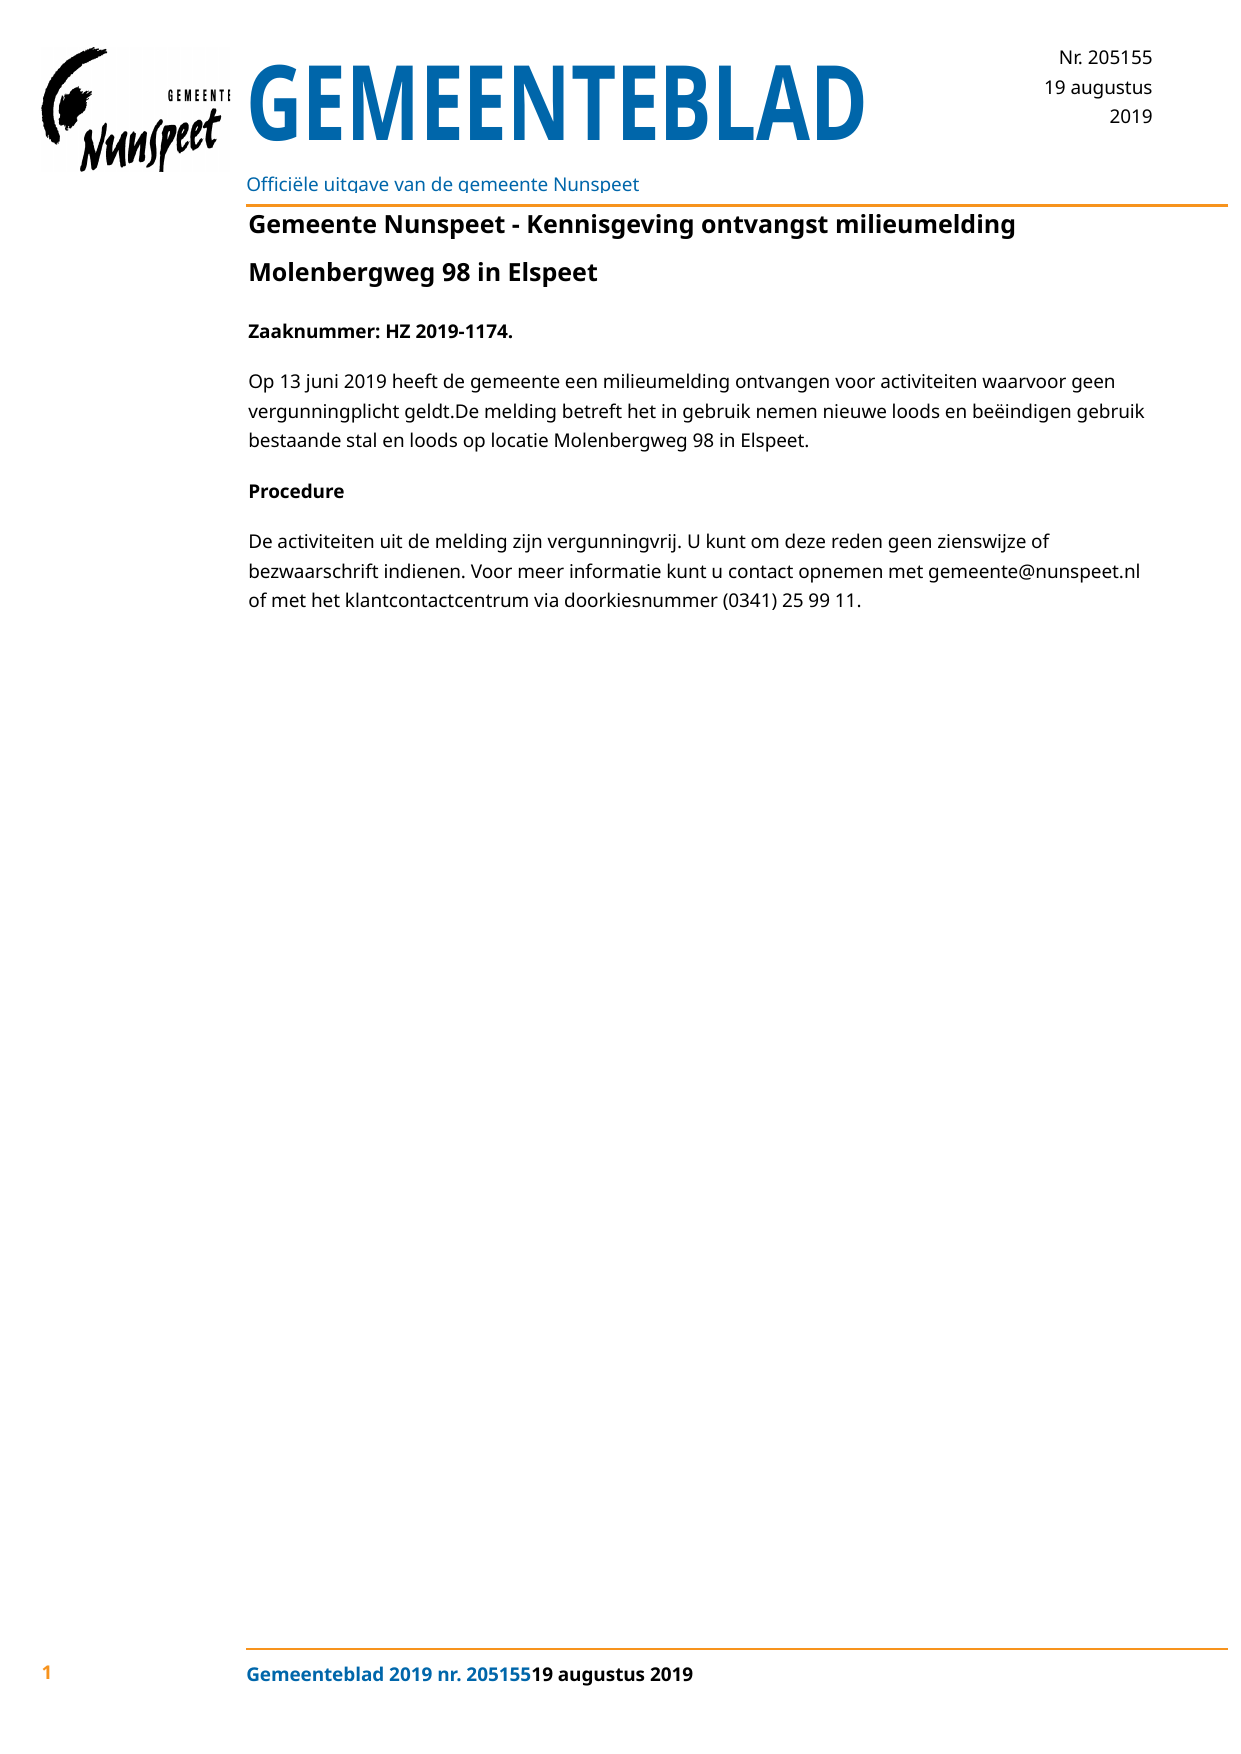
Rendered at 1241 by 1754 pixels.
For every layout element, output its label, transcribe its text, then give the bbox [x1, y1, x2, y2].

text Gemeente Nunspeet - Kennisgeving ontvangst milieumelding Molenbergweg 98 in Elspeet [248, 207, 1152, 288]
picture [41, 47, 231, 172]
text De activiteiten uit de melding zijn vergunningvrij. U kunt om deze reden geen zienswijze of bezwaarschrift indienen. Voor meer informatie kunt u contact opnemen met gemeente@nunspeet.nl of met het klantcontactcentrum via doorkiesnummer (0341) 25 99 11. [248, 528, 1152, 613]
text Op 13 juni 2019 heeft de gemeente een milieumelding ontvangen voor activiteiten waarvoor geen vergunningplicht geldt.De melding betreft het in gebruik nemen nieuwe loods en beëindigen gebruik bestaande stal en loods op locatie Molenbergweg 98 in Elspeet. [248, 368, 1152, 453]
text Procedure [248, 478, 1152, 504]
text Zaaknummer: HZ 2019-1174. [248, 318, 1152, 344]
